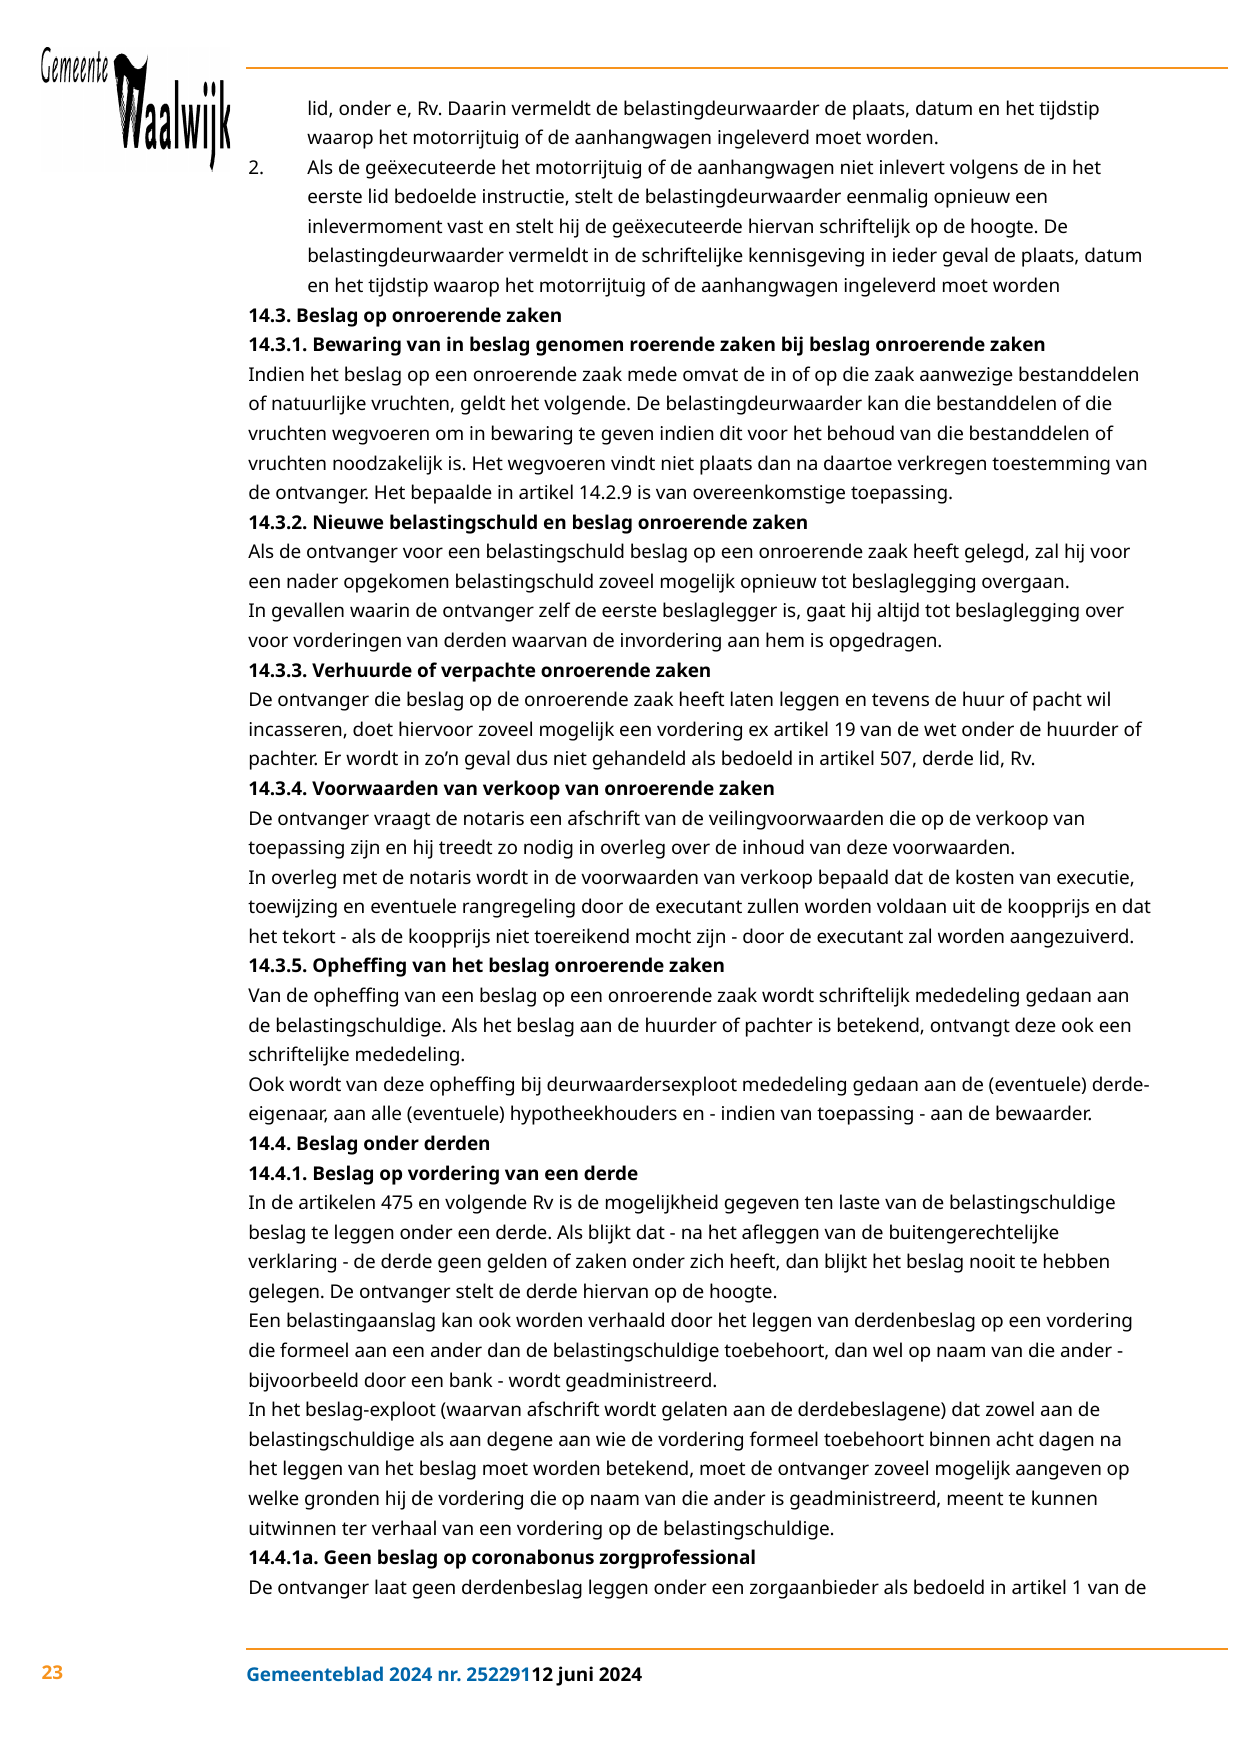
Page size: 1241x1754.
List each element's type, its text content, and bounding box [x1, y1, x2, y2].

text De ontvanger die beslag op de onroerende zaak heeft laten leggen en tevens de huur of pacht wil incasseren, doet hiervoor zoveel mogelijk een vordering ex artikel 19 van de wet onder de huurder of pachter. Er wordt in zo’n geval dus niet gehandeld als bedoeld in artikel 507, derde lid, Rv. [248, 686, 1152, 771]
list Als de geëxecuteerde het motorrijtuig of de aanhangwagen niet inlevert volgens de in het eerste lid bedoelde instructie, stelt de belastingdeurwaarder eenmalig opnieuw een inlevermoment vast en stelt hij de geëxecuteerde hiervan schriftelijk op de hoogte. De belastingdeurwaarder vermeldt in de schriftelijke kennisgeving in ieder geval de plaats, datum en het tijdstip waarop het motorrijtuig of de aanhangwagen ingeleverd moet worden [248, 154, 1152, 298]
text De ontvanger vraagt de notaris een afschrift van de veilingvoorwaarden die op de verkoop van toepassing zijn en hij treedt zo nodig in overleg over de inhoud van deze voorwaarden. [248, 805, 1152, 860]
text Een belastingaanslag kan ook worden verhaald door het leggen van derdenbeslag op een vordering die formeel aan een ander dan de belastingschuldige toebehoort, dan wel op naam van die ander - bijvoorbeeld door een bank - wordt geadministreerd. [248, 1308, 1152, 1393]
text 14.3.4. Voorwaarden van verkoop van onroerende zaken [248, 775, 1152, 801]
text 14.4.1a. Geen beslag op coronabonus zorgprofessional [248, 1544, 1152, 1570]
text In de artikelen 475 en volgende Rv is de mogelijkheid gegeven ten laste van de belastingschuldige beslag te leggen onder een derde. Als blijkt dat - na het afleggen van de buitengerechtelijke verklaring - de derde geen gelden of zaken onder zich heeft, dan blijkt het beslag nooit te hebben gelegen. De ontvanger stelt de derde hiervan op de hoogte. [248, 1189, 1152, 1304]
text 14.4. Beslag onder derden [248, 1130, 1152, 1156]
text Indien het beslag op een onroerende zaak mede omvat de in of op die zaak aanwezige bestanddelen of natuurlijke vruchten, geldt het volgende. De belastingdeurwaarder kan die bestanddelen of die vruchten wegvoeren om in bewaring te geven indien dit voor het behoud van die bestanddelen of vruchten noodzakelijk is. Het wegvoeren vindt niet plaats dan na daartoe verkregen toestemming van de ontvanger. Het bepaalde in artikel 14.2.9 is van overeenkomstige toepassing. [248, 361, 1152, 505]
text 14.4.1. Beslag op vordering van een derde [248, 1160, 1152, 1186]
text 14.3.3. Verhuurde of verpachte onroerende zaken [248, 657, 1152, 683]
text In gevallen waarin de ontvanger zelf de eerste beslaglegger is, gaat hij altijd tot beslaglegging over voor vorderingen van derden waarvan de invordering aan hem is opgedragen. [248, 598, 1152, 653]
picture [41, 47, 231, 172]
text 14.3.1. Bewaring van in beslag genomen roerende zaken bij beslag onroerende zaken [248, 331, 1152, 357]
text Als de ontvanger voor een belastingschuld beslag op een onroerende zaak heeft gelegd, zal hij voor een nader opgekomen belastingschuld zoveel mogelijk opnieuw tot beslaglegging overgaan. [248, 538, 1152, 594]
text 14.3.2. Nieuwe belastingschuld en beslag onroerende zaken [248, 509, 1152, 535]
text 14.3.5. Opheffing van het beslag onroerende zaken [248, 953, 1152, 978]
text De ontvanger laat geen derdenbeslag leggen onder een zorgaanbieder als bedoeld in artikel 1 van de [248, 1574, 1152, 1600]
text Ook wordt van deze opheffing bij deurwaardersexploot mededeling gedaan aan de (eventuele) derde-eigenaar, aan alle (eventuele) hypotheekhouders en - indien van toepassing - aan de bewaarder. [248, 1071, 1152, 1126]
text Van de opheffing van een beslag op een onroerende zaak wordt schriftelijk mededeling gedaan aan de belastingschuldige. Als het beslag aan de huurder of pachter is betekend, ontvangt deze ook een schriftelijke mededeling. [248, 982, 1152, 1067]
text 14.3. Beslag op onroerende zaken [248, 302, 1152, 328]
list lid, onder e, Rv. Daarin vermeldt de belastingdeurwaarder de plaats, datum en het tijdstip waarop het motorrijtuig of de aanhangwagen ingeleverd moet worden. [248, 95, 1152, 150]
text In overleg met de notaris wordt in de voorwaarden van verkoop bepaald dat de kosten van executie, toewijzing en eventuele rangregeling door de executant zullen worden voldaan uit de koopprijs en dat het tekort - als de koopprijs niet toereikend mocht zijn - door de executant zal worden aangezuiverd. [248, 864, 1152, 949]
text In het beslag-exploot (waarvan afschrift wordt gelaten aan de derdebeslagene) dat zowel aan de belastingschuldige als aan degene aan wie de vordering formeel toebehoort binnen acht dagen na het leggen van het beslag moet worden betekend, moet de ontvanger zoveel mogelijk aangeven op welke gronden hij de vordering die op naam van die ander is geadministreerd, meent te kunnen uitwinnen ter verhaal van een vordering op de belastingschuldige. [248, 1396, 1152, 1541]
